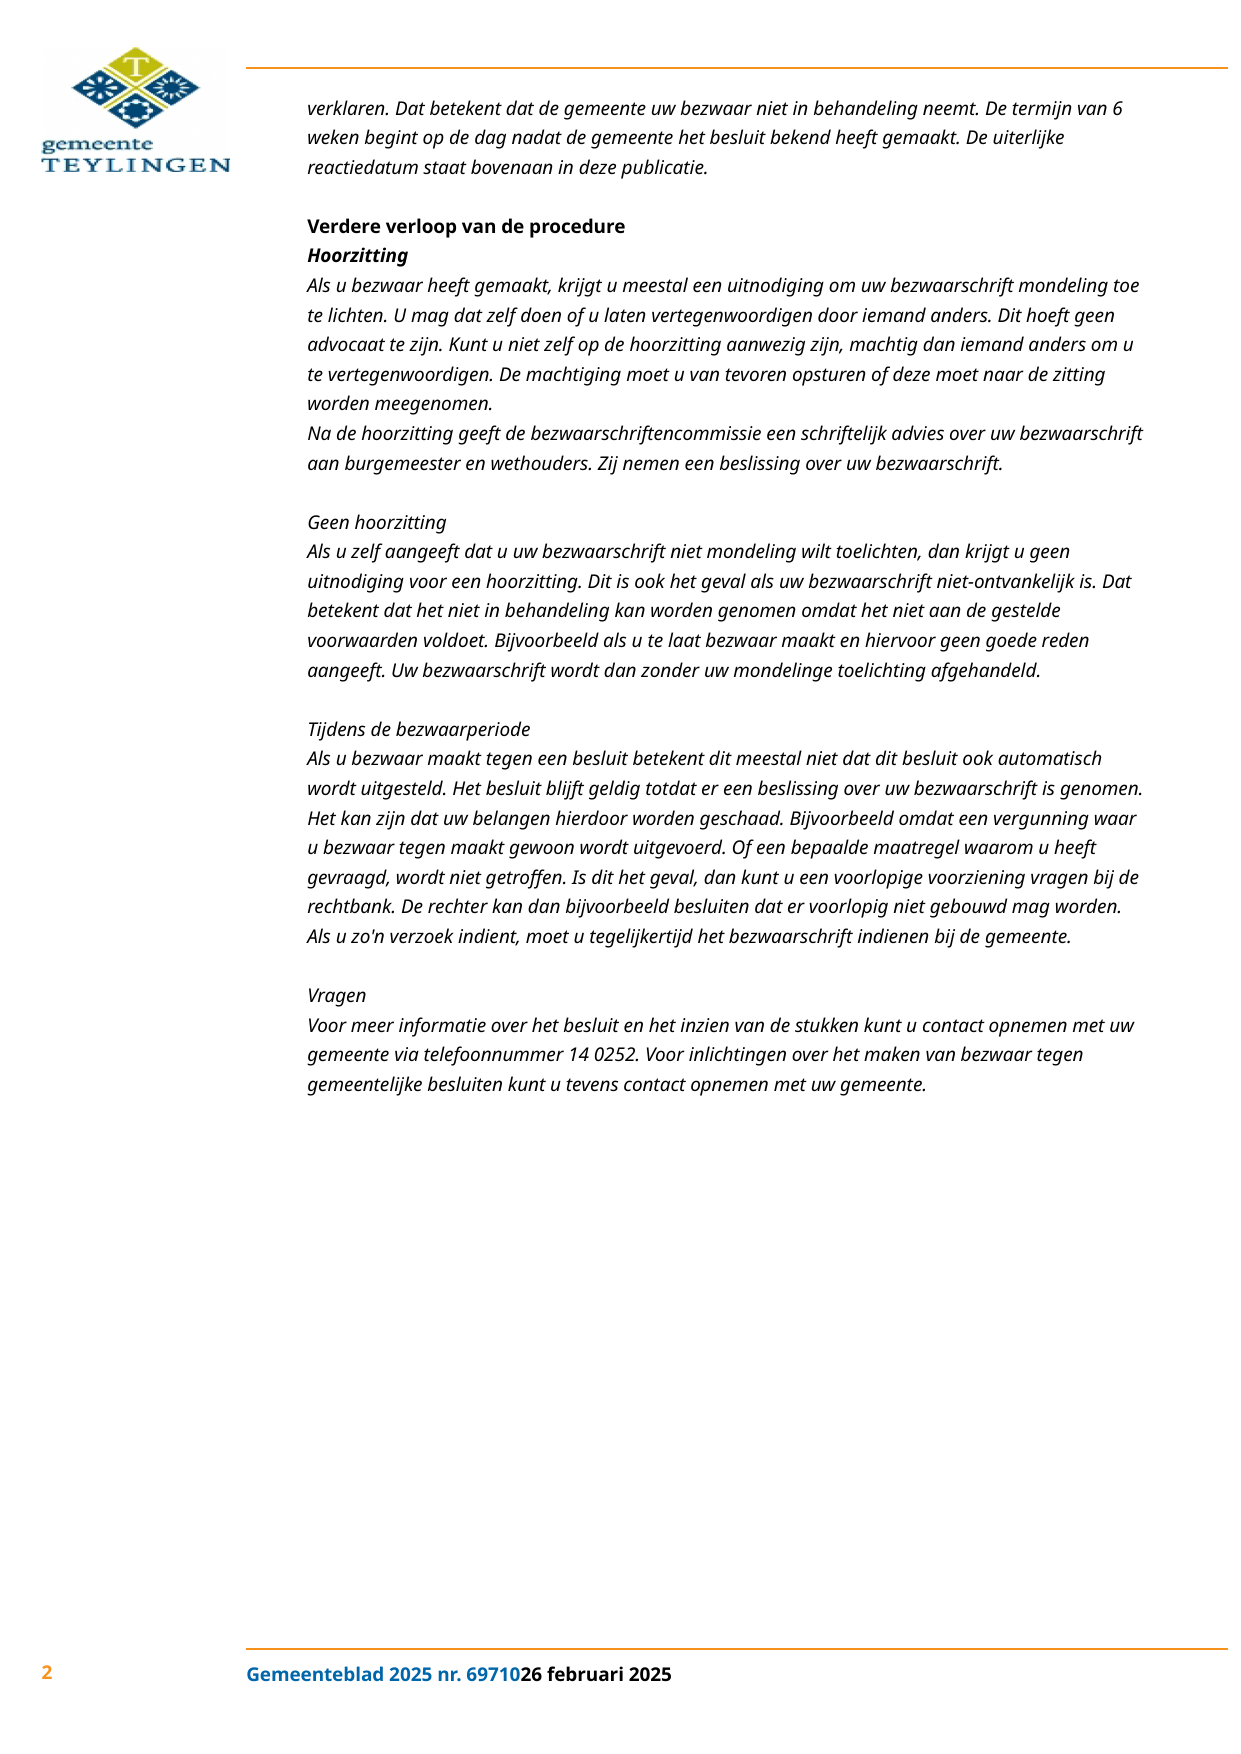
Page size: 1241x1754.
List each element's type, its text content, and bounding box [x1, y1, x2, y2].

list Hoorzitting [248, 243, 1152, 268]
list verklaren. Dat betekent dat de gemeente uw bezwaar niet in behandeling neemt. De termijn van 6 weken begint op de dag nadat de gemeente het besluit bekend heeft gemaakt. De uiterlijke reactiedatum staat bovenaan in deze publicatie. [248, 95, 1152, 180]
list Verdere verloop van de procedure [248, 213, 1152, 239]
list Vragen [248, 982, 1152, 1008]
list Als u zelf aangeeft dat u uw bezwaarschrift niet mondeling wilt toelichten, dan krijgt u geen uitnodiging voor een hoorzitting. Dit is ook het geval als uw bezwaarschrift niet-ontvankelijk is. Dat betekent dat het niet in behandeling kan worden genomen omdat het niet aan de gestelde voorwaarden voldoet. Bijvoorbeeld als u te laat bezwaar maakt en hiervoor geen goede reden aangeeft. Uw bezwaarschrift wordt dan zonder uw mondelinge toelichting afgehandeld. [248, 538, 1152, 683]
list Als u bezwaar maakt tegen een besluit betekent dit meestal niet dat dit besluit ook automatisch wordt uitgesteld. Het besluit blijft geldig totdat er een beslissing over uw bezwaarschrift is genomen. Het kan zijn dat uw belangen hierdoor worden geschaad. Bijvoorbeeld omdat een vergunning waar u bezwaar tegen maakt gewoon wordt uitgevoerd. Of een bepaalde maatregel waarom u heeft gevraagd, wordt niet getroffen. Is dit het geval, dan kunt u een voorlopige voorziening vragen bij de rechtbank. De rechter kan dan bijvoorbeeld besluiten dat er voorlopig niet gebouwd mag worden. Als u zo'n verzoek indient, moet u tegelijkertijd het bezwaarschrift indienen bij de gemeente. [248, 746, 1152, 949]
list Als u bezwaar heeft gemaakt, krijgt u meestal een uitnodiging om uw bezwaarschrift mondeling toe te lichten. U mag dat zelf doen of u laten vertegenwoordigen door iemand anders. Dit hoeft geen advocaat te zijn. Kunt u niet zelf op de hoorzitting aanwezig zijn, machtig dan iemand anders om u te vertegenwoordigen. De machtiging moet u van tevoren opsturen of deze moet naar de zitting worden meegenomen. [248, 272, 1152, 416]
list Na de hoorzitting geeft de bezwaarschriftencommissie een schriftelijk advies over uw bezwaarschrift aan burgemeester en wethouders. Zij nemen een beslissing over uw bezwaarschrift. [248, 420, 1152, 476]
list Geen hoorzitting [248, 509, 1152, 535]
picture [41, 47, 231, 172]
list Voor meer informatie over het besluit en het inzien van de stukken kunt u contact opnemen met uw gemeente via telefoonnummer 14 0252. Voor inlichtingen over het maken van bezwaar tegen gemeentelijke besluiten kunt u tevens contact opnemen met uw gemeente. [248, 1012, 1152, 1097]
list Tijdens de bezwaarperiode [248, 716, 1152, 742]
